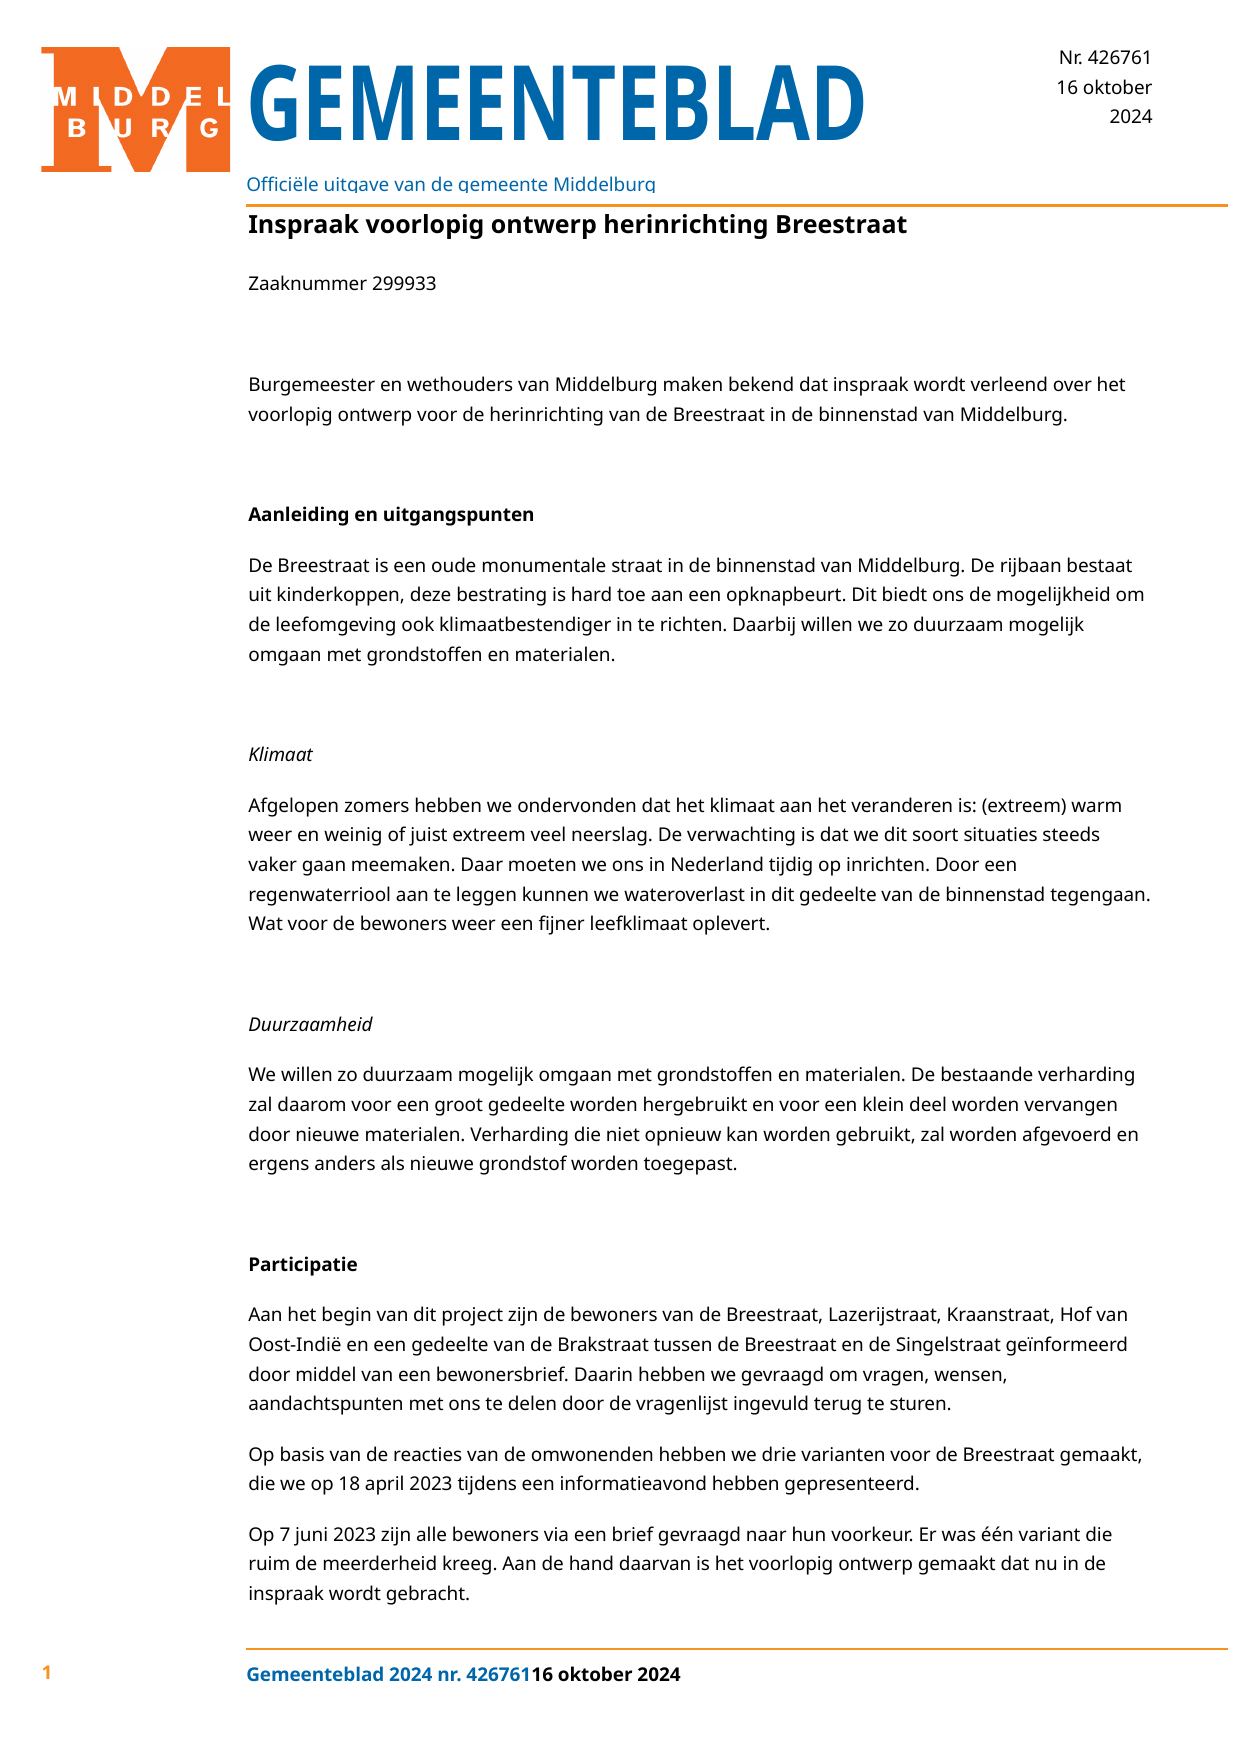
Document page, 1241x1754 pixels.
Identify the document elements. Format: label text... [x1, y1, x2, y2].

text Duurzaamheid [248, 1011, 1152, 1037]
picture [41, 47, 231, 172]
text Aan het begin van dit project zijn de bewoners van de Breestraat, Lazerijstraat, Kraanstraat, Hof van Oost-Indië en een gedeelte van de Brakstraat tussen de Breestraat en de Singelstraat geïnformeerd door middel van een bewonersbrief. Daarin hebben we gevraagd om vragen, wensen, aandachtspunten met ons te delen door de vragenlijst ingevuld terug te sturen. [248, 1302, 1152, 1416]
text Burgemeester en wethouders van Middelburg maken bekend dat inspraak wordt verleend over het voorlopig ontwerp voor de herinrichting van de Breestraat in de binnenstad van Middelburg. [248, 371, 1152, 426]
text We willen zo duurzaam mogelijk omgaan met grondstoffen en materialen. De bestaande verharding zal daarom voor een groot gedeelte worden hergebruikt en voor een klein deel worden vervangen door nieuwe materialen. Verharding die niet opnieuw kan worden gebruikt, zal worden afgevoerd en ergens anders als nieuwe grondstof worden toegepast. [248, 1062, 1152, 1176]
text Participatie [248, 1251, 1152, 1277]
text Op basis van de reacties van de omwonenden hebben we drie varianten voor de Breestraat gemaakt, die we op 18 april 2023 tijdens een informatieavond hebben gepresenteerd. [248, 1441, 1152, 1496]
text Inspraak voorlopig ontwerp herinrichting Breestraat [248, 207, 1152, 241]
text Aanleiding en uitgangspunten [248, 502, 1152, 527]
text Op 7 juni 2023 zijn alle bewoners via een brief gevraagd naar hun voorkeur. Er was één variant die ruim de meerderheid kreeg. Aan de hand daarvan is het voorlopig ontwerp gemaakt dat nu in de inspraak wordt gebracht. [248, 1521, 1152, 1606]
text Afgelopen zomers hebben we ondervonden dat het klimaat aan het veranderen is: (extreem) warm weer en weinig of juist extreem veel neerslag. De verwachting is dat we dit soort situaties steeds vaker gaan meemaken. Daar moeten we ons in Nederland tijdig op inrichten. Door een regenwaterriool aan te leggen kunnen we wateroverlast in dit gedeelte van de binnenstad tegengaan. Wat voor de bewoners weer een fijner leefklimaat oplevert. [248, 792, 1152, 936]
text De Breestraat is een oude monumentale straat in de binnenstad van Middelburg. De rijbaan bestaat uit kinderkoppen, deze bestrating is hard toe aan een opknapbeurt. Dit biedt ons de mogelijkheid om de leefomgeving ook klimaatbestendiger in te richten. Daarbij willen we zo duurzaam mogelijk omgaan met grondstoffen en materialen. [248, 552, 1152, 666]
text Klimaat [248, 742, 1152, 767]
text Zaaknummer 299933 [248, 270, 1152, 296]
